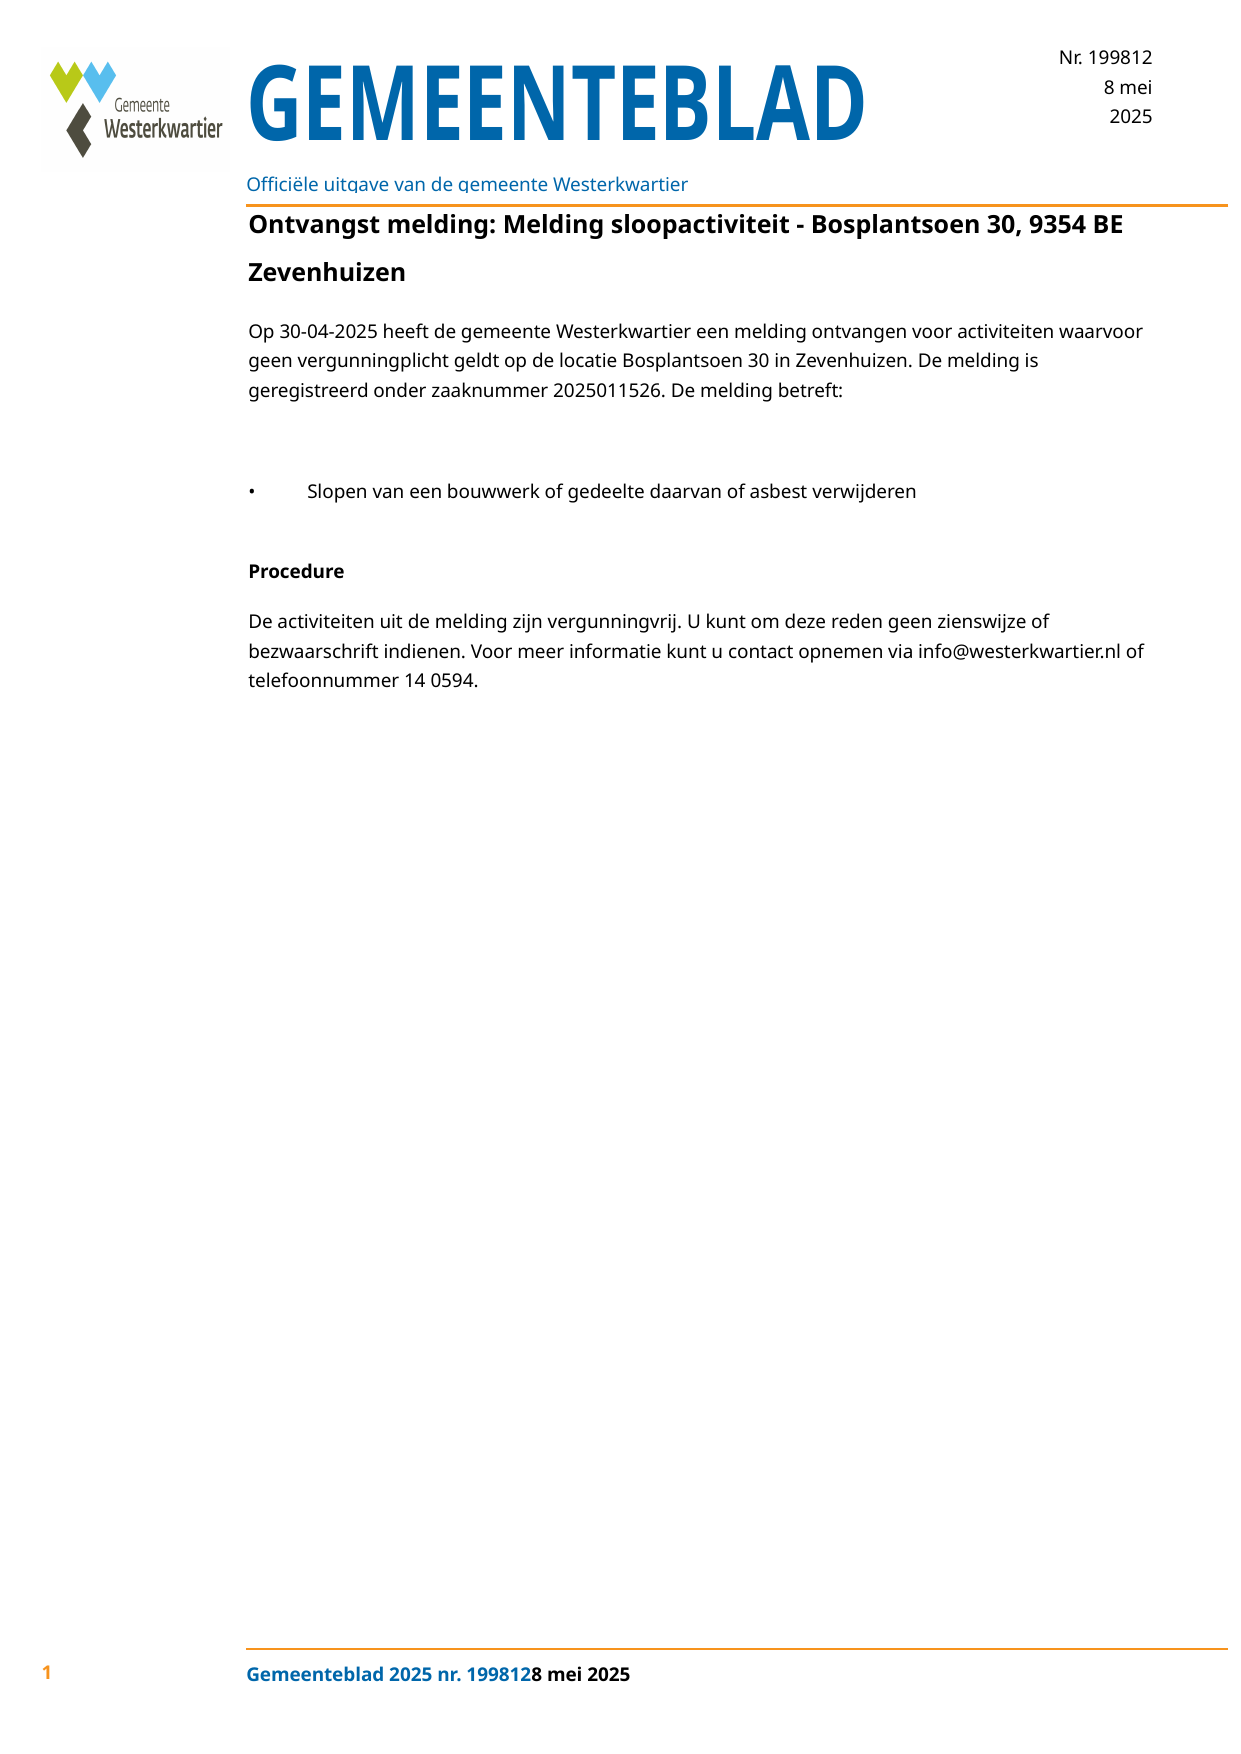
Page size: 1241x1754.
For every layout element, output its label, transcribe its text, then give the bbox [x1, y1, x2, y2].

list Slopen van een bouwwerk of gedeelte daarvan of asbest verwijderen [248, 478, 1152, 504]
text Op 30-04-2025 heeft de gemeente Westerkwartier een melding ontvangen voor activiteiten waarvoor geen vergunningplicht geldt op de locatie Bosplantsoen 30 in Zevenhuizen. De melding is geregistreerd onder zaaknummer 2025011526. De melding betreft: [248, 318, 1152, 403]
text Procedure [248, 558, 1152, 584]
text Ontvangst melding: Melding sloopactiviteit - Bosplantsoen 30, 9354 BE Zevenhuizen [248, 207, 1152, 288]
picture [41, 47, 231, 172]
text De activiteiten uit de melding zijn vergunningvrij. U kunt om deze reden geen zienswijze of bezwaarschrift indienen. Voor meer informatie kunt u contact opnemen via info@westerkwartier.nl of telefoonnummer 14 0594. [248, 608, 1152, 693]
